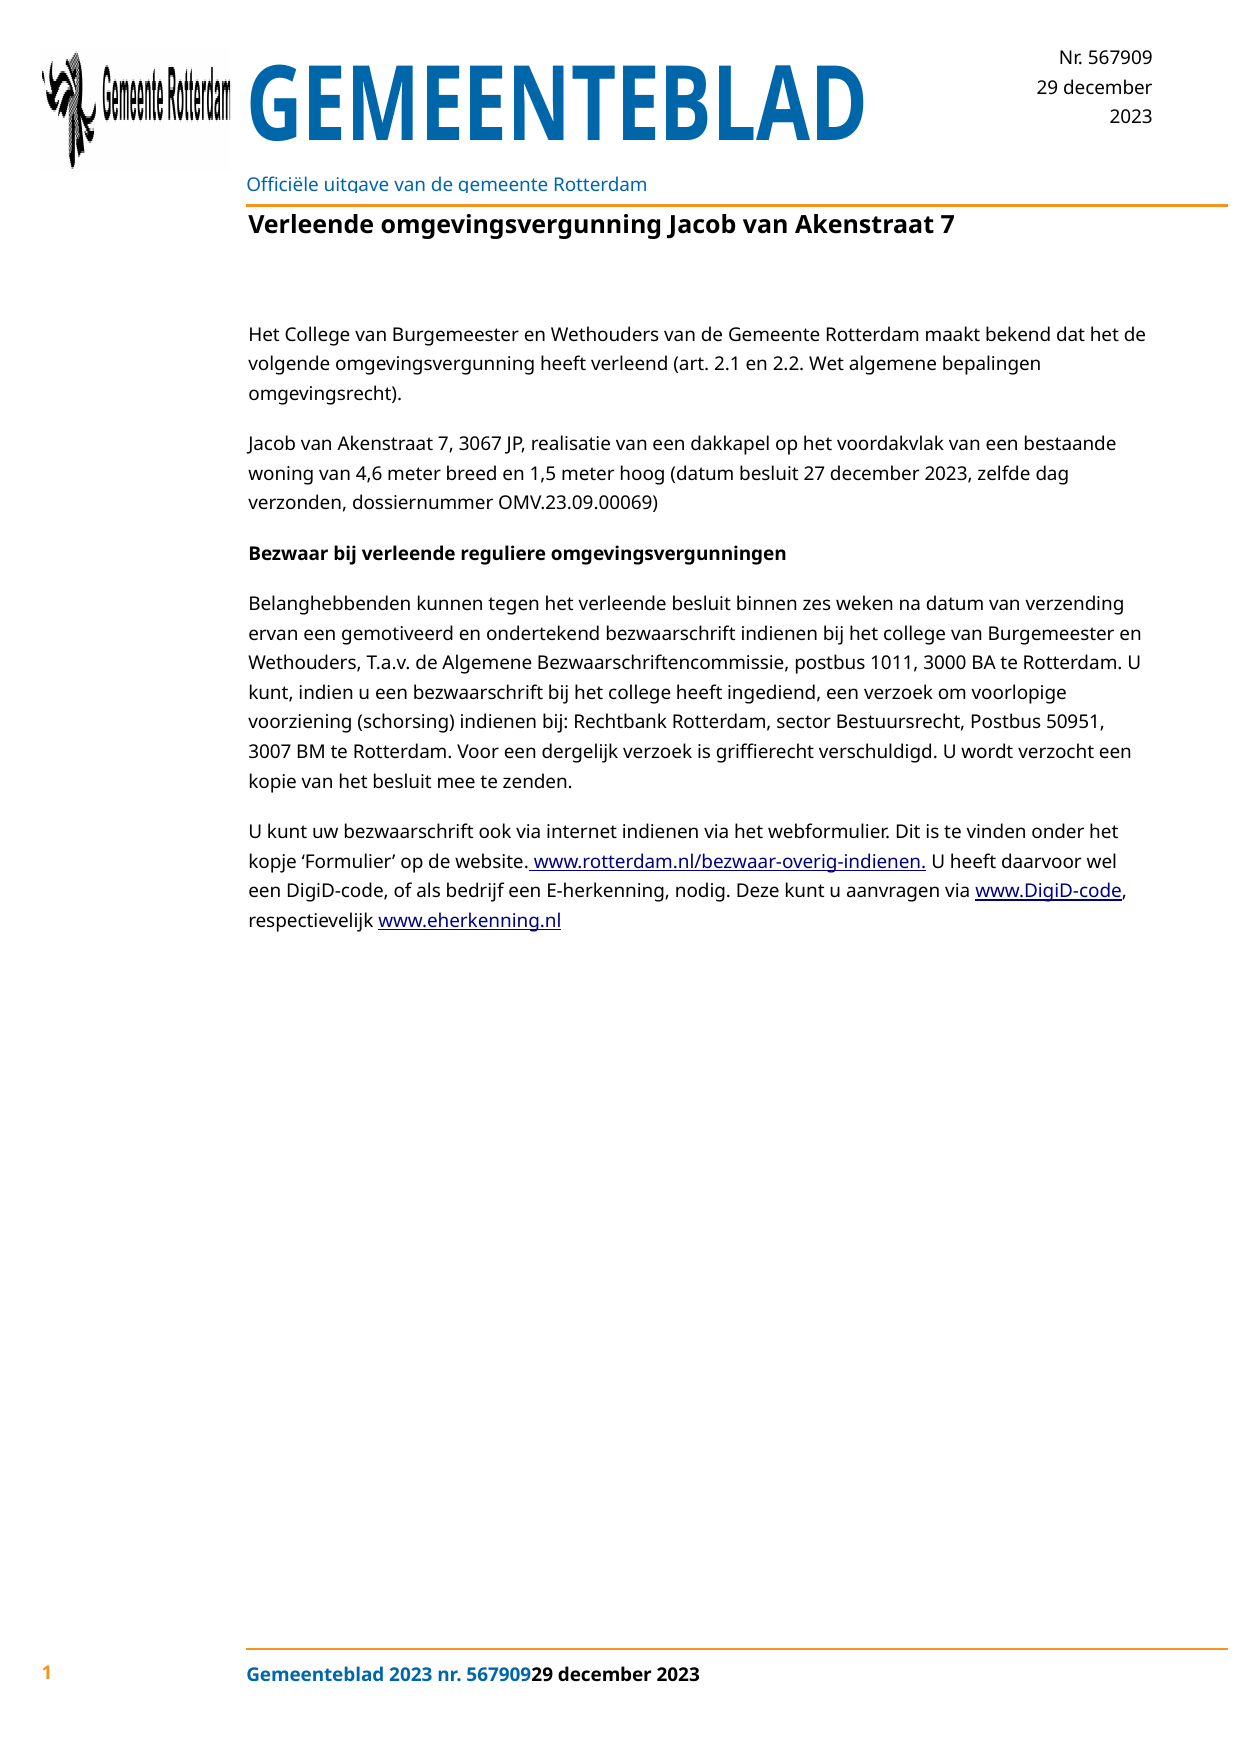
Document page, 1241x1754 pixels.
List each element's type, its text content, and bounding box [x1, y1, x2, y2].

text Jacob van Akenstraat 7, 3067 JP, realisatie van een dakkapel op het voordakvlak van een bestaande woning van 4,6 meter breed en 1,5 meter hoog (datum besluit 27 december 2023, zelfde dag verzonden, dossiernummer OMV.23.09.00069) [248, 430, 1152, 515]
text Bezwaar bij verleende reguliere omgevingsvergunningen [248, 540, 1152, 566]
text Het College van Burgemeester en Wethouders van de Gemeente Rotterdam maakt bekend dat het de volgende omgevingsvergunning heeft verleend (art. 2.1 en 2.2. Wet algemene bepalingen omgevingsrecht). [248, 321, 1152, 406]
picture [41, 47, 231, 172]
text Belanghebbenden kunnen tegen het verleende besluit binnen zes weken na datum van verzending ervan een gemotiveerd en ondertekend bezwaarschrift indienen bij het college van Burgemeester en Wethouders, T.a.v. de Algemene Bezwaarschriftencommissie, postbus 1011, 3000 BA te Rotterdam. U kunt, indien u een bezwaarschrift bij het college heeft ingediend, een verzoek om voorlopige voorziening (schorsing) indienen bij: Rechtbank Rotterdam, sector Bestuursrecht, Postbus 50951, 3007 BM te Rotterdam. Voor een dergelijk verzoek is griffierecht verschuldigd. U wordt verzocht een kopie van het besluit mee te zenden. [248, 590, 1152, 793]
text U kunt uw bezwaarschrift ook via internet indienen via het webformulier. Dit is te vinden onder het kopje ‘Formulier’ op de website. www.rotterdam.nl/bezwaar-overig-indienen. U heeft daarvoor wel een DigiD-code, of als bedrijf een E-herkenning, nodig. Deze kunt u aanvragen via www.DigiD-code, respectievelijk www.eherkenning.nl [248, 818, 1152, 933]
text Verleende omgevingsvergunning Jacob van Akenstraat 7 [248, 207, 1152, 241]
